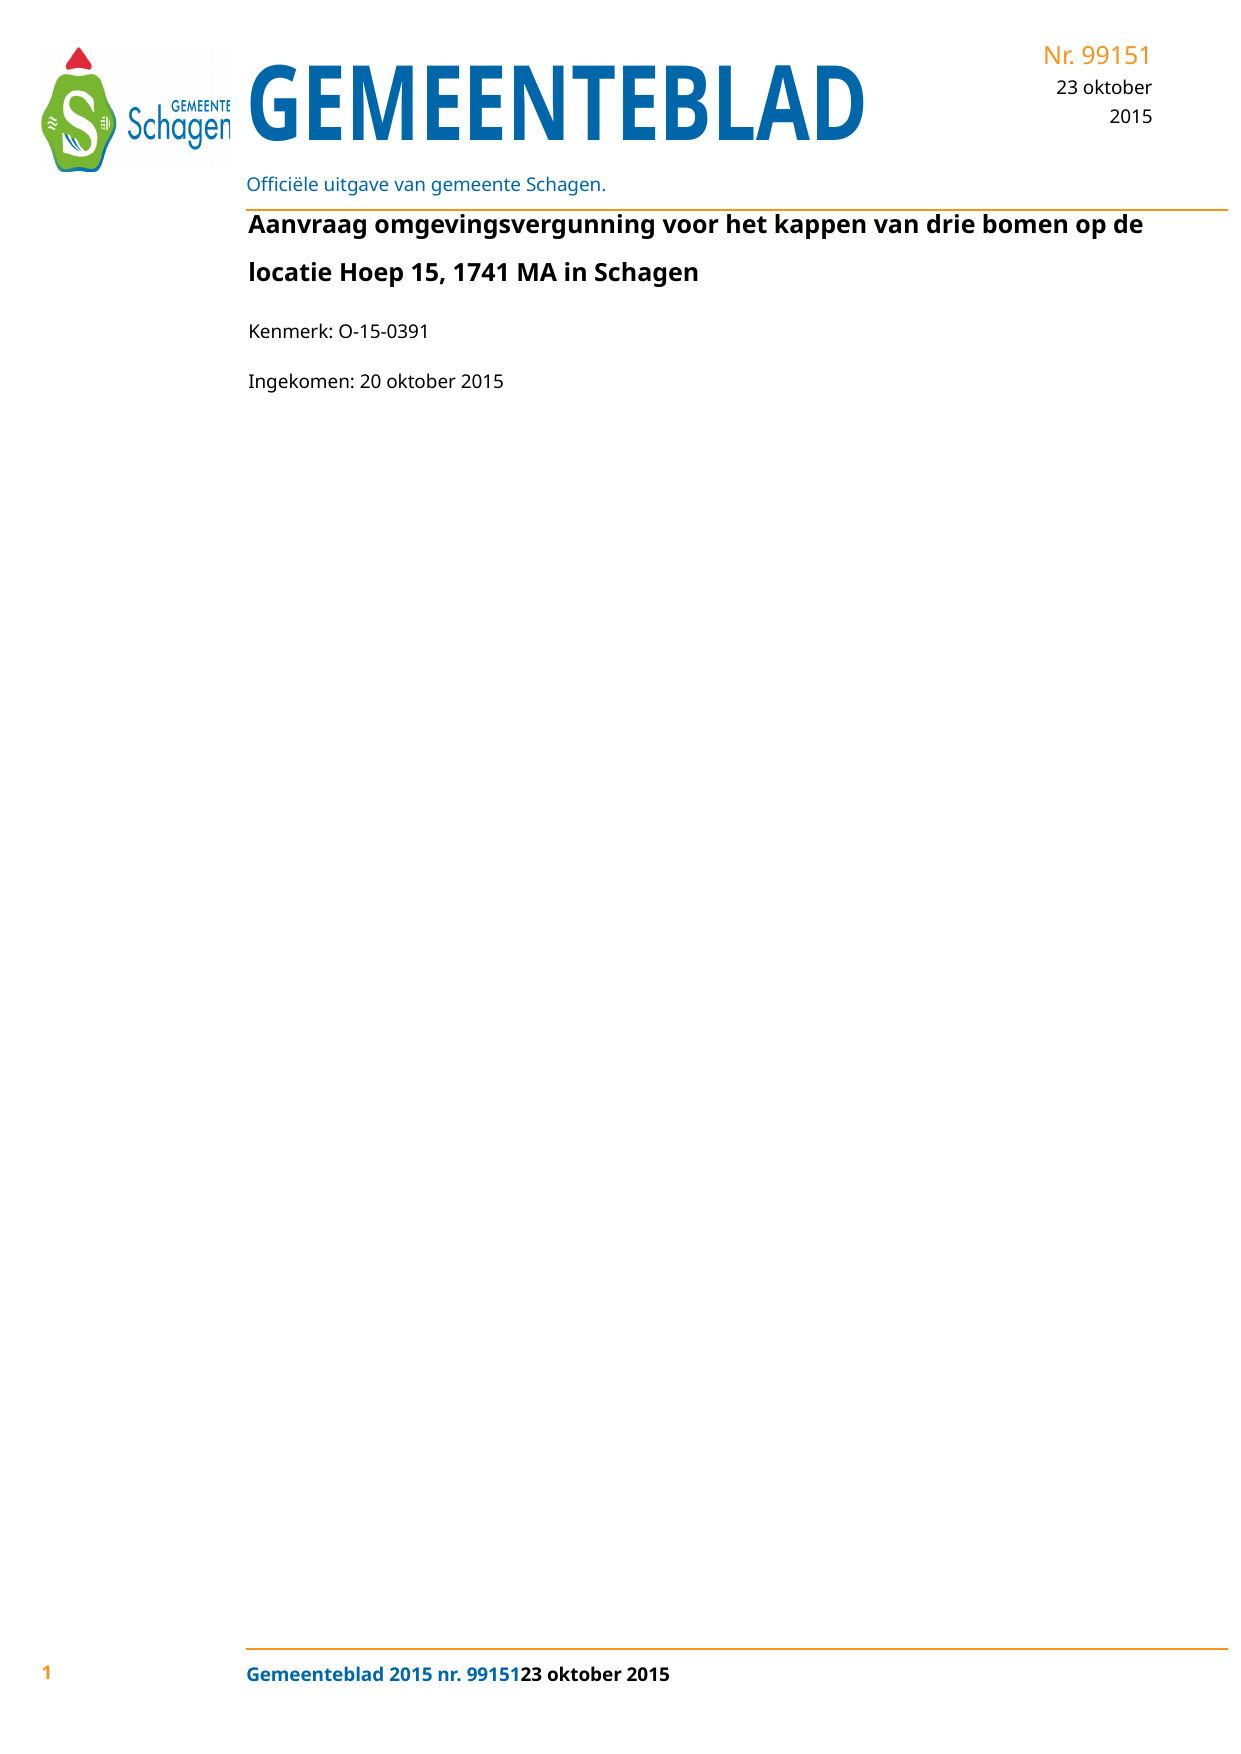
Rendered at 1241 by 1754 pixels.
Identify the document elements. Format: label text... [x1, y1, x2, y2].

text Ingekomen: 20 oktober 2015 [248, 368, 1152, 394]
text Aanvraag omgevingsvergunning voor het kappen van drie bomen op de locatie Hoep 15, 1741 MA in Schagen [248, 211, 1152, 288]
text Kenmerk: O-15-0391 [248, 318, 1152, 344]
picture [41, 47, 231, 172]
